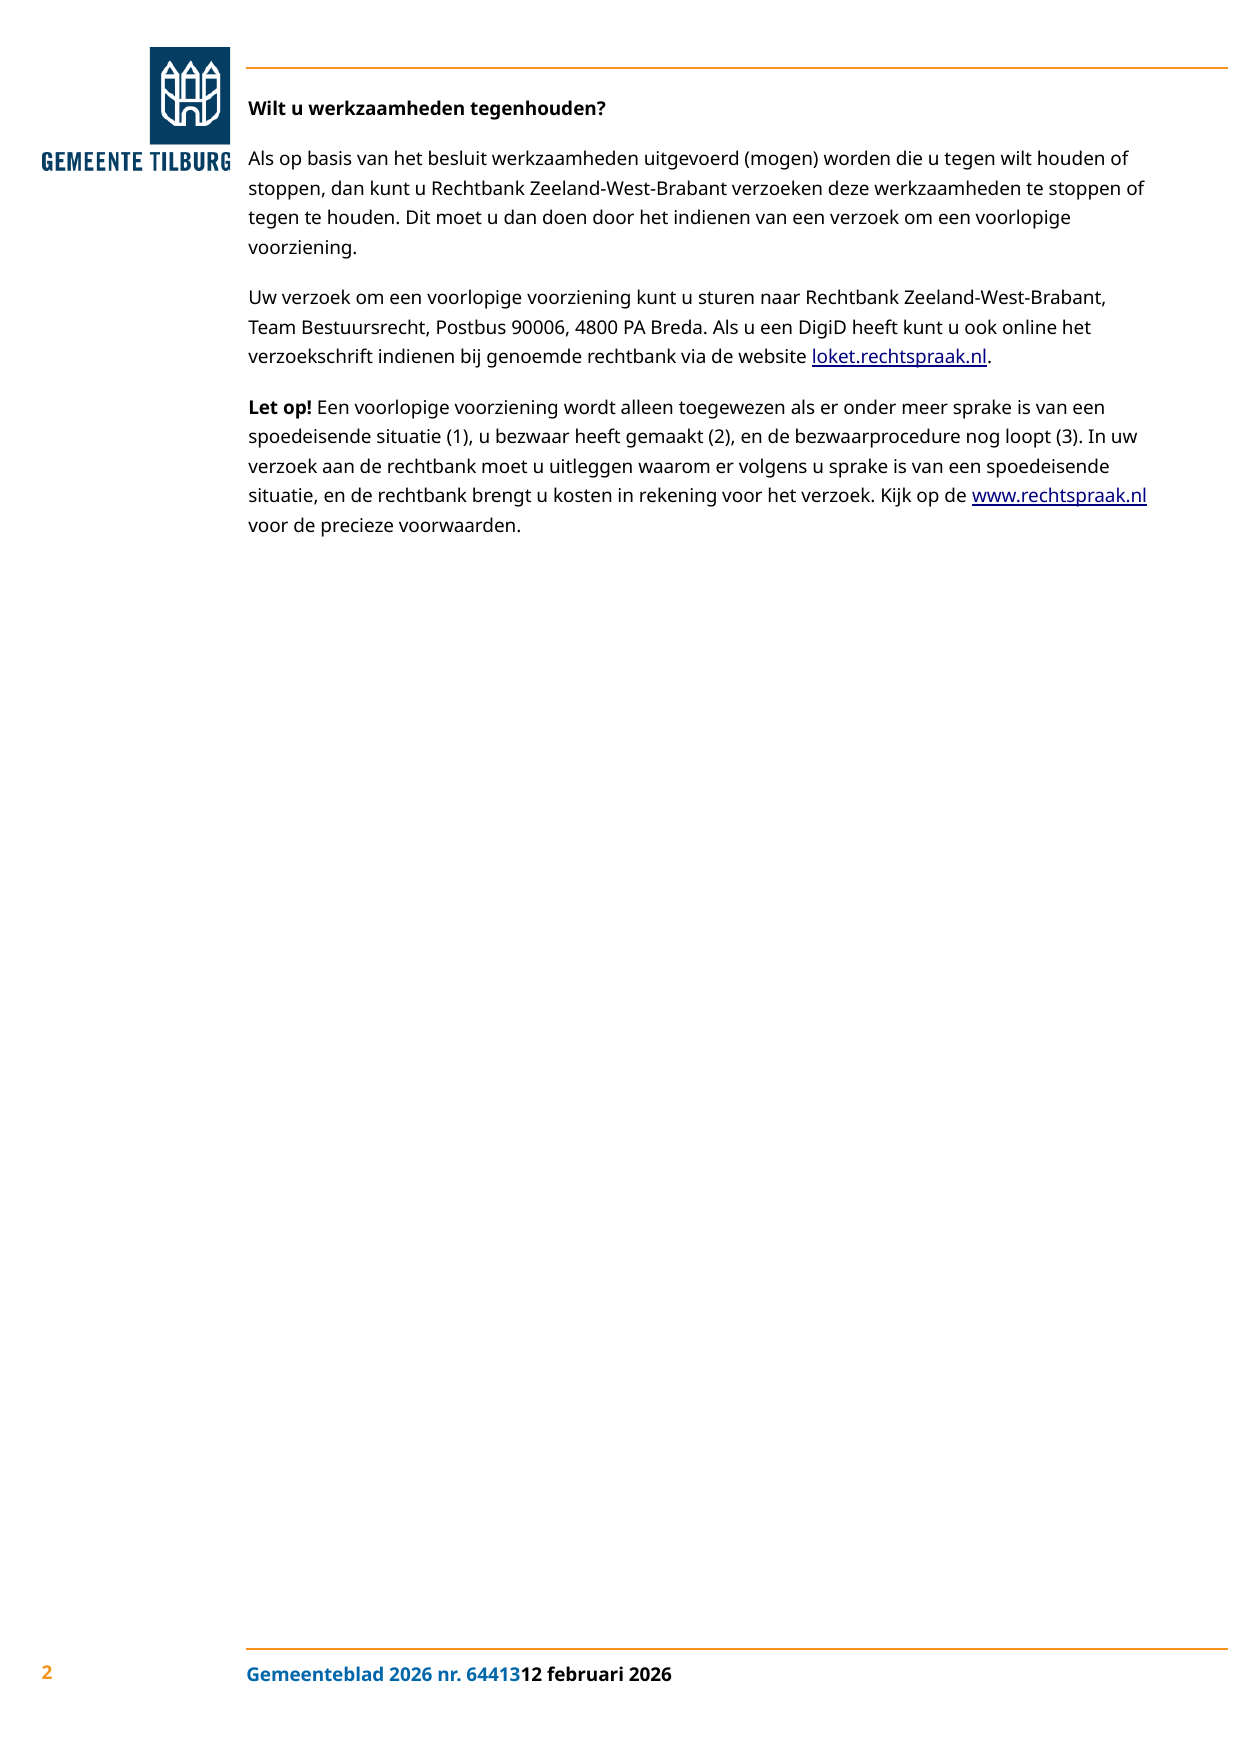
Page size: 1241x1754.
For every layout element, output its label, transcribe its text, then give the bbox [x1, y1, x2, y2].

picture [41, 47, 231, 172]
text Uw verzoek om een voorlopige voorziening kunt u sturen naar Rechtbank Zeeland-West-Brabant, Team Bestuursrecht, Postbus 90006, 4800 PA Breda. Als u een DigiD heeft kunt u ook online het verzoekschrift indienen bij genoemde rechtbank via de website loket.rechtspraak.nl. [248, 284, 1152, 369]
text Als op basis van het besluit werkzaamheden uitgevoerd (mogen) worden die u tegen wilt houden of stoppen, dan kunt u Rechtbank Zeeland-West-Brabant verzoeken deze werkzaamheden te stoppen of tegen te houden. Dit moet u dan doen door het indienen van een verzoek om een voorlopige voorziening. [248, 145, 1152, 260]
text Wilt u werkzaamheden tegenhouden? [248, 95, 1152, 121]
text Let op! Een voorlopige voorziening wordt alleen toegewezen als er onder meer sprake is van een spoedeisende situatie (1), u bezwaar heeft gemaakt (2), en de bezwaarprocedure nog loopt (3). In uw verzoek aan de rechtbank moet u uitleggen waarom er volgens u sprake is van een spoedeisende situatie, en de rechtbank brengt u kosten in rekening voor het verzoek. Kijk op de www.rechtspraak.nl voor de precieze voorwaarden. [248, 394, 1152, 538]
